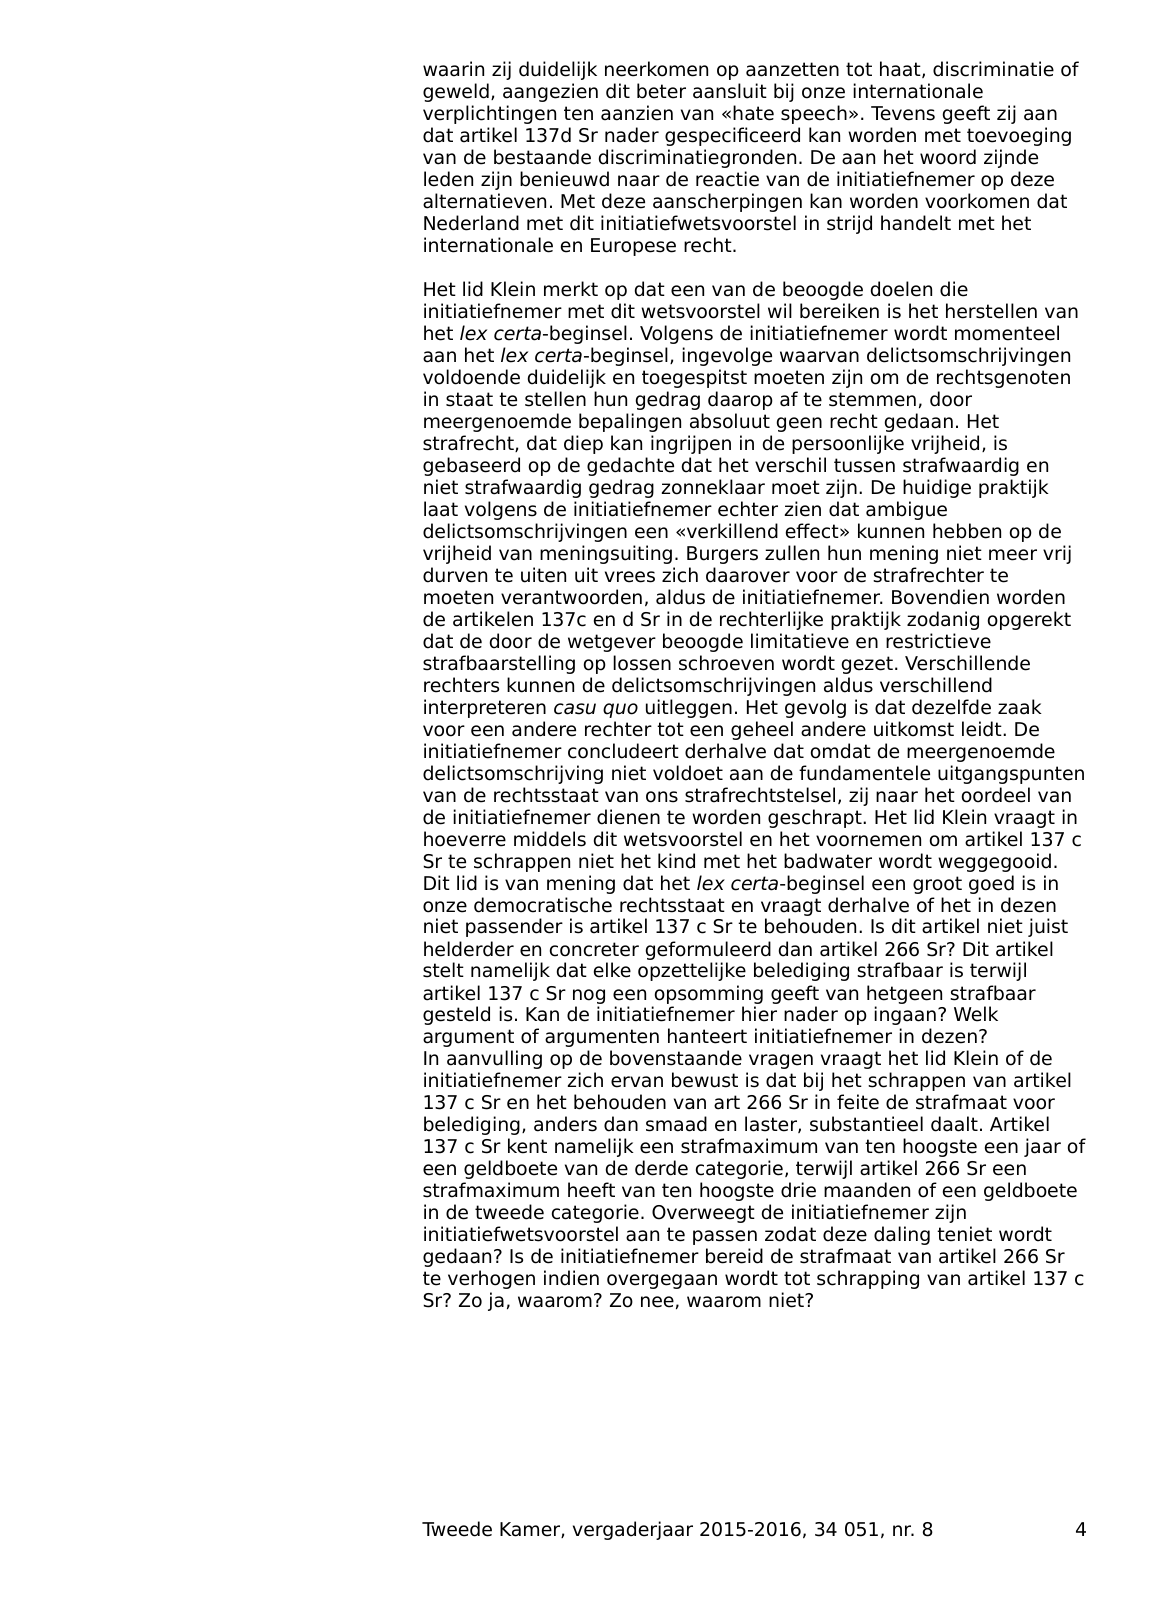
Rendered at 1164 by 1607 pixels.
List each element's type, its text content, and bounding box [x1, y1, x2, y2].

text In aanvulling op de bovenstaande vragen vraagt het lid Klein of de initiatiefnemer zich ervan bewust is dat bij het schrappen van artikel 137 c Sr en het behouden van art 266 Sr in feite de strafmaat voor belediging, anders dan smaad en laster, substantieel daalt. Artikel 137 c Sr kent namelijk een strafmaximum van ten hoogste een jaar of een geldboete van de derde categorie, terwijl artikel 266 Sr een strafmaximum heeft van ten hoogste drie maanden of een geldboete in de tweede categorie. Overweegt de initiatiefnemer zijn initiatiefwetsvoorstel aan te passen zodat deze daling teniet wordt gedaan? Is de initiatiefnemer bereid de strafmaat van artikel 266 Sr te verhogen indien overgegaan wordt tot schrapping van artikel 137 c Sr? Zo ja, waarom? Zo nee, waarom niet? [422, 1048, 1087, 1312]
text waarin zij duidelijk neerkomen op aanzetten tot haat, discriminatie of geweld, aangezien dit beter aansluit bij onze internationale verplichtingen ten aanzien van «hate speech». Tevens geeft zij aan dat artikel 137d Sr nader gespecificeerd kan worden met toevoeging van de bestaande discriminatiegronden. De aan het woord zijnde leden zijn benieuwd naar de reactie van de initiatiefnemer op deze alternatieven. Met deze aanscherpingen kan worden voorkomen dat Nederland met dit initiatiefwetsvoorstel in strijd handelt met het internationale en Europese recht. [422, 59, 1087, 257]
text Het lid Klein merkt op dat een van de beoogde doelen die initiatiefnemer met dit wetsvoorstel wil bereiken is het herstellen van het lex certa-beginsel. Volgens de initiatiefnemer wordt momenteel aan het lex certa-beginsel, ingevolge waarvan delictsomschrijvingen voldoende duidelijk en toegespitst moeten zijn om de rechtsgenoten in staat te stellen hun gedrag daarop af te stemmen, door meergenoemde bepalingen absoluut geen recht gedaan. Het strafrecht, dat diep kan ingrijpen in de persoonlijke vrijheid, is gebaseerd op de gedachte dat het verschil tussen strafwaardig en niet strafwaardig gedrag zonneklaar moet zijn. De huidige praktijk laat volgens de initiatiefnemer echter zien dat ambigue delictsomschrijvingen een «verkillend effect» kunnen hebben op de vrijheid van meningsuiting. Burgers zullen hun mening niet meer vrij durven te uiten uit vrees zich daarover voor de strafrechter te moeten verantwoorden, aldus de initiatiefnemer. Bovendien worden de artikelen 137c en d Sr in de rechterlijke praktijk zodanig opgerekt dat de door de wetgever beoogde limitatieve en restrictieve strafbaarstelling op lossen schroeven wordt gezet. Verschillende rechters kunnen de delictsomschrijvingen aldus verschillend interpreteren casu quo uitleggen. Het gevolg is dat dezelfde zaak voor een andere rechter tot een geheel andere uitkomst leidt. De initiatiefnemer concludeert derhalve dat omdat de meergenoemde delictsomschrijving niet voldoet aan de fundamentele uitgangspunten van de rechtsstaat van ons strafrechtstelsel, zij naar het oordeel van de initiatiefnemer dienen te worden geschrapt. Het lid Klein vraagt in hoeverre middels dit wetsvoorstel en het voornemen om artikel 137 c Sr te schrappen niet het kind met het badwater wordt weggegooid. Dit lid is van mening dat het lex certa-beginsel een groot goed is in onze democratische rechtsstaat en vraagt derhalve of het in dezen niet passender is artikel 137 c Sr te behouden. Is dit artikel niet juist helderder en concreter geformuleerd dan artikel 266 Sr? Dit artikel stelt namelijk dat elke opzettelijke belediging strafbaar is terwijl artikel 137 c Sr nog een opsomming geeft van hetgeen strafbaar gesteld is. Kan de initiatiefnemer hier nader op ingaan? Welk argument of argumenten hanteert initiatiefnemer in dezen? [422, 279, 1087, 1048]
